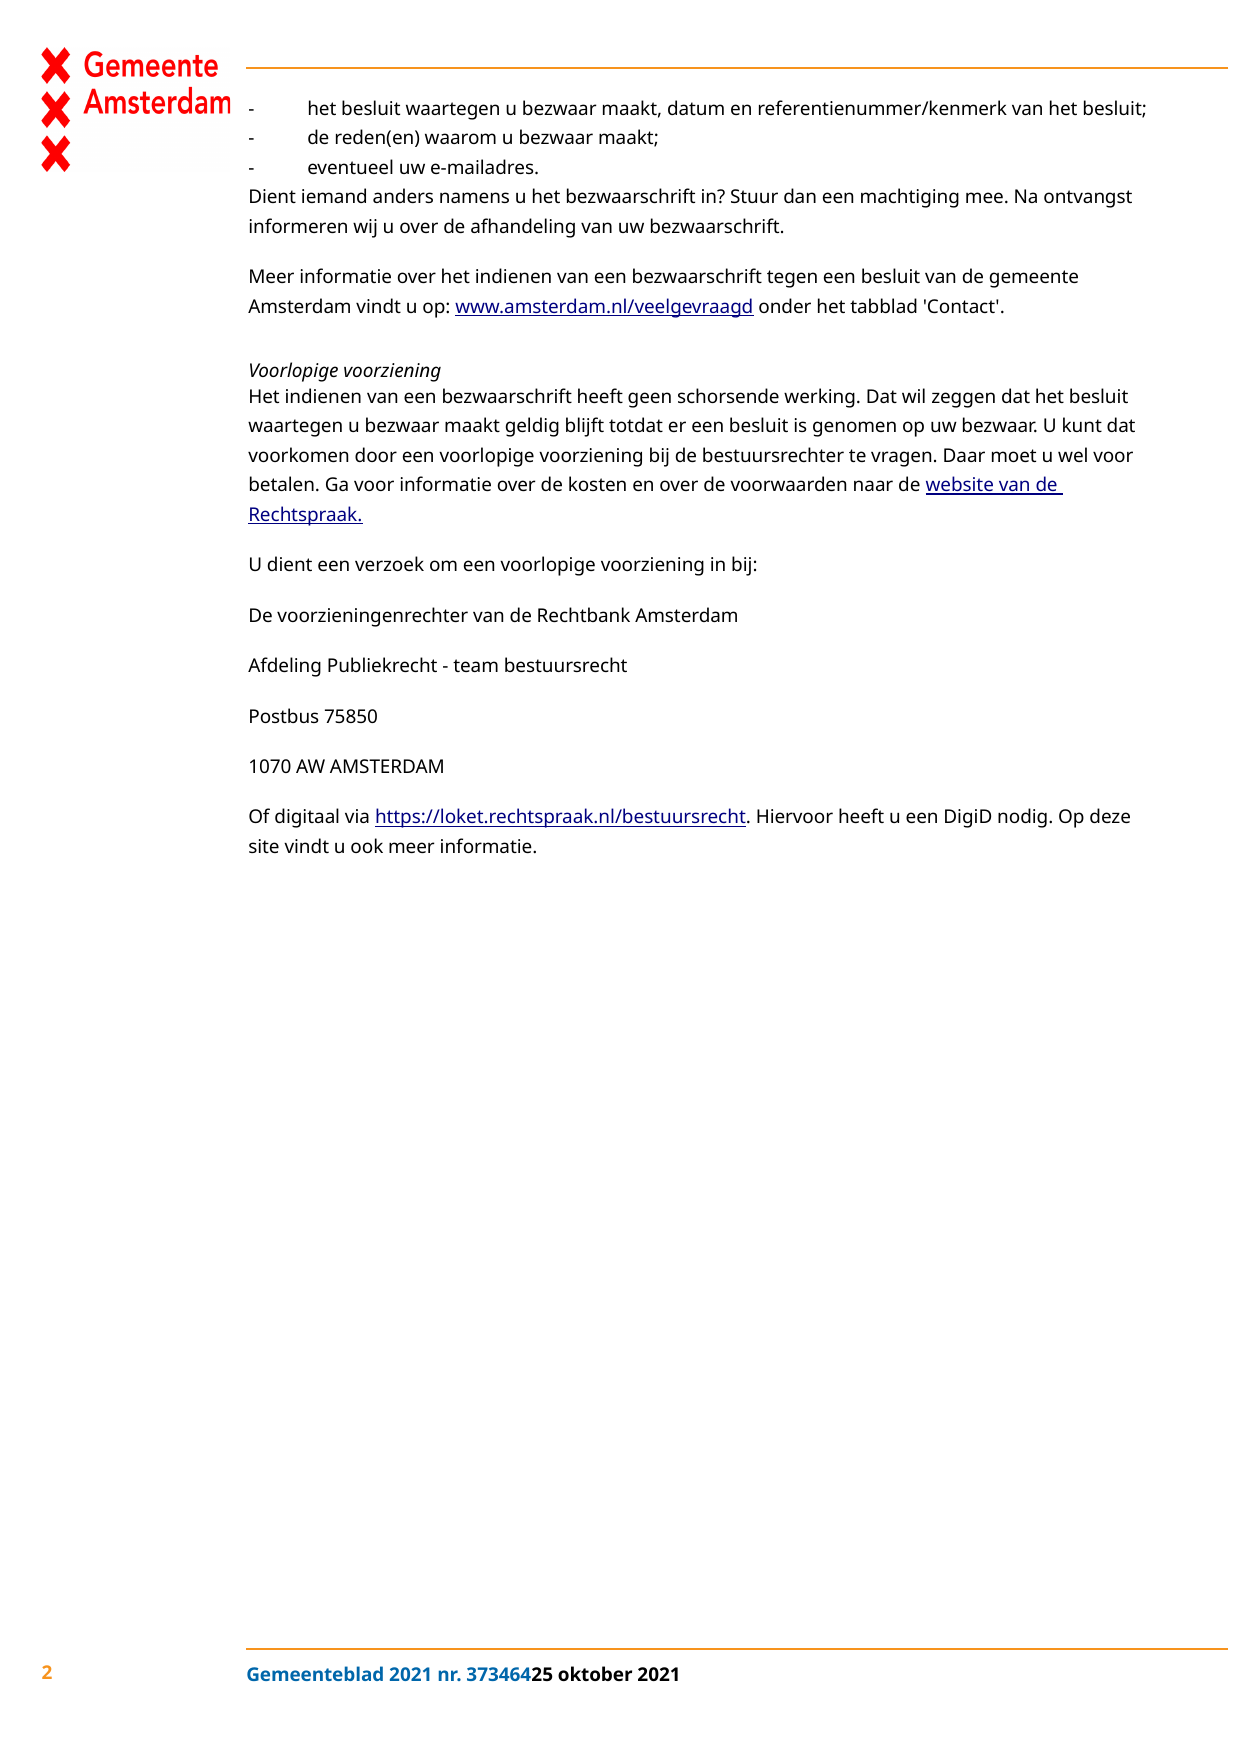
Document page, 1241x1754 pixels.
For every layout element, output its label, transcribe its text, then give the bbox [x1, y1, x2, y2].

text Dient iemand anders namens u het bezwaarschrift in? Stuur dan een machtiging mee. Na ontvangst informeren wij u over de afhandeling van uw bezwaarschrift. [248, 183, 1152, 239]
text 1070 AW AMSTERDAM [248, 753, 1152, 779]
list eventueel uw e-mailadres. [248, 154, 1152, 180]
list het besluit waartegen u bezwaar maakt, datum en referentienummer/kenmerk van het besluit; [248, 95, 1152, 121]
text Postbus 75850 [248, 703, 1152, 728]
text Afdeling Publiekrecht - team bestuursrecht [248, 652, 1152, 678]
list de reden(en) waarom u bezwaar maakt; [248, 124, 1152, 150]
text Het indienen van een bezwaarschrift heeft geen schorsende werking. Dat wil zeggen dat het besluit waartegen u bezwaar maakt geldig blijft totdat er een besluit is genomen op uw bezwaar. U kunt dat voorkomen door een voorlopige voorziening bij de bestuursrechter te vragen. Daar moet u wel voor betalen. Ga voor informatie over de kosten en over de voorwaarden naar de website van de Rechtspraak. [248, 383, 1152, 527]
text U dient een verzoek om een voorlopige voorziening in bij: [248, 552, 1152, 577]
text Voorlopige voorziening [248, 357, 1152, 383]
picture [41, 47, 231, 172]
text Meer informatie over het indienen van een bezwaarschrift tegen een besluit van de gemeente Amsterdam vindt u op: www.amsterdam.nl/veelgevraagd onder het tabblad 'Contact'. [248, 263, 1152, 319]
text De voorzieningenrechter van de Rechtbank Amsterdam [248, 602, 1152, 628]
text Of digitaal via https://loket.rechtspraak.nl/bestuursrecht. Hiervoor heeft u een DigiD nodig. Op deze site vindt u ook meer informatie. [248, 804, 1152, 859]
